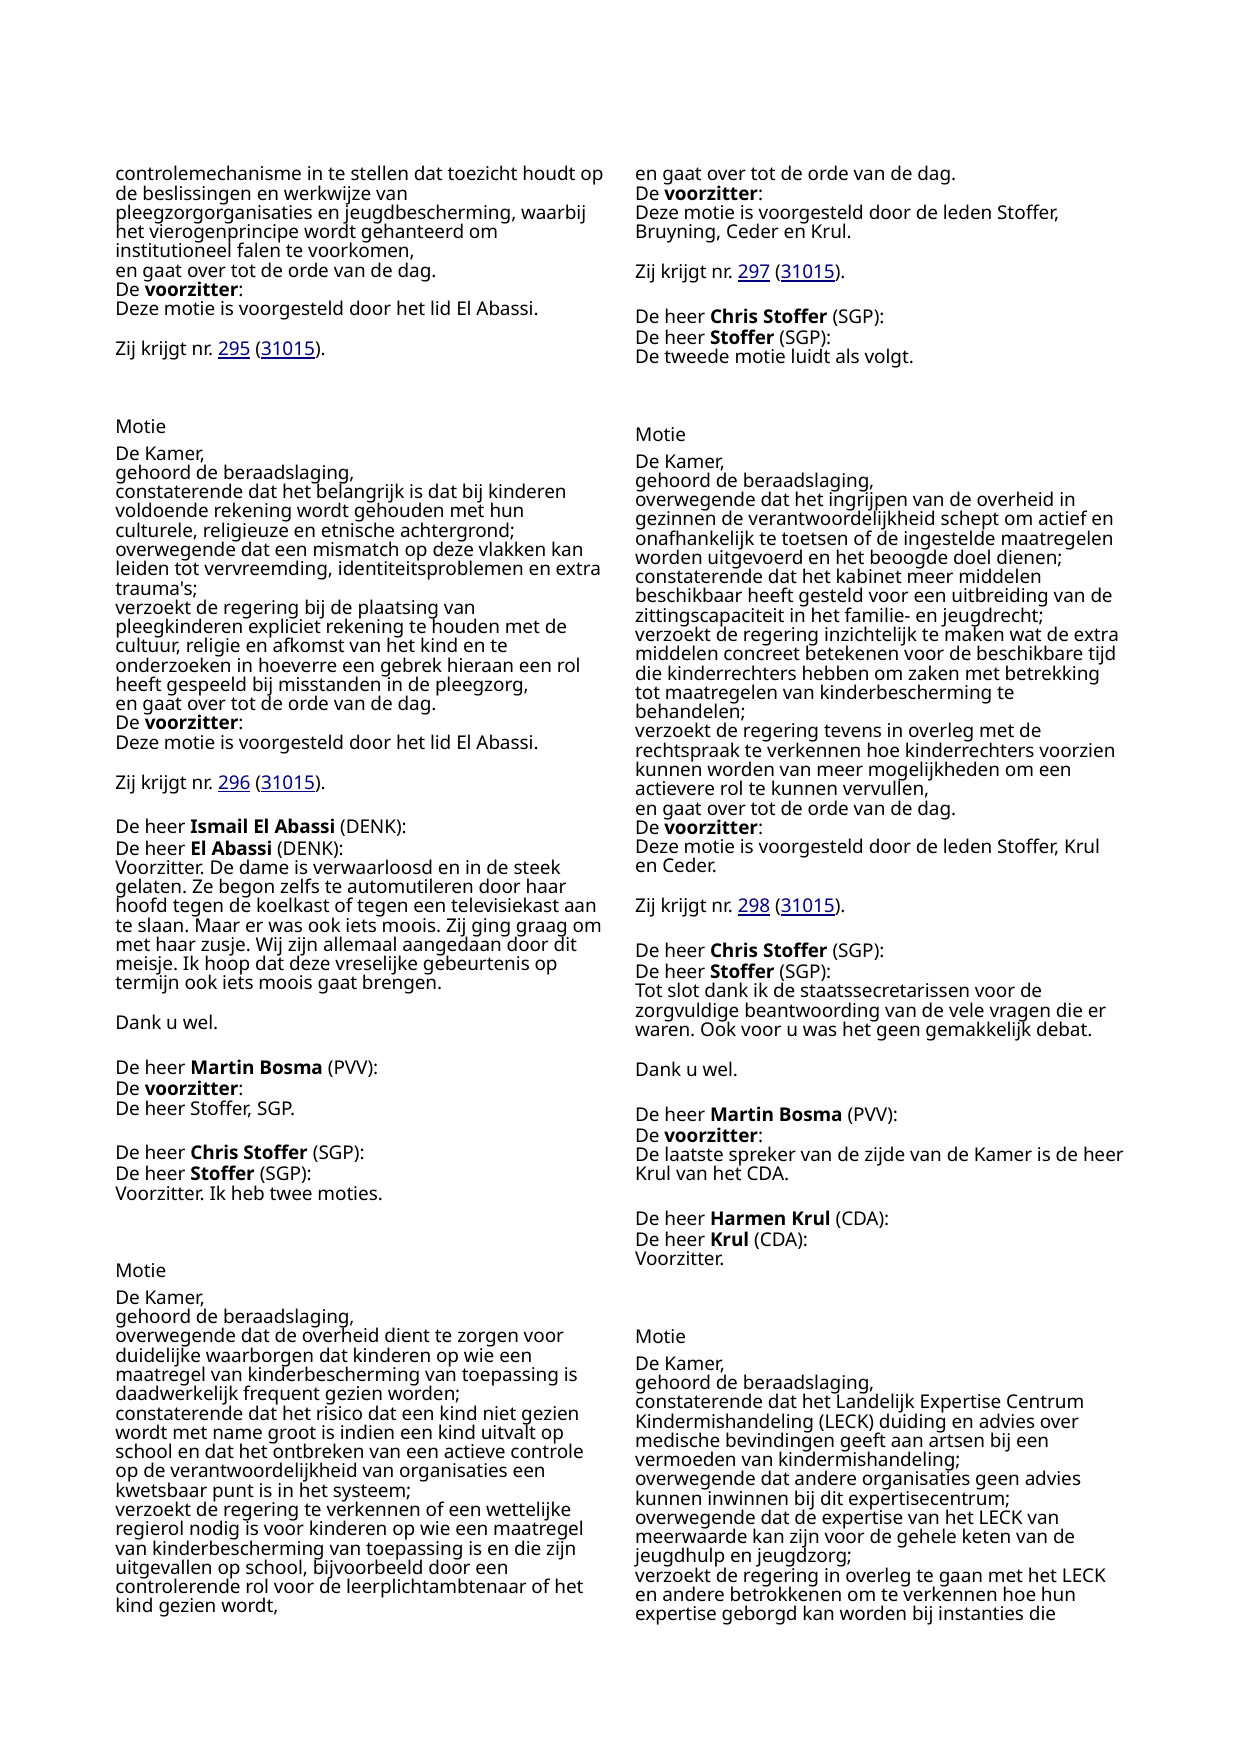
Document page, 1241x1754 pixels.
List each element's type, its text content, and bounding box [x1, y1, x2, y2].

text verzoekt de regering bij de plaatsing van pleegkinderen expliciet rekening te houden met de cultuur, religie en afkomst van het kind en te onderzoeken in hoeverre een gebrek hieraan een rol heeft gespeeld bij misstanden in de pleegzorg, [115, 599, 605, 695]
text De heer Chris Stoffer (SGP): [635, 937, 1125, 963]
text verzoekt de regering in overleg te gaan met het LECK en andere betrokkenen om te verkennen hoe hun expertise geborgd kan worden bij instanties die [635, 1567, 1125, 1624]
text overwegende dat de overheid dient te zorgen voor duidelijke waarborgen dat kinderen op wie een maatregel van kinderbescherming van toepassing is daadwerkelijk frequent gezien worden; [115, 1327, 605, 1404]
text De heer Stoffer, SGP. [115, 1099, 605, 1119]
text De heer Krul (CDA): [635, 1231, 1125, 1250]
text De tweede motie luidt als volgt. [635, 348, 1125, 367]
text controlemechanisme in te stellen dat toezicht houdt op de beslissingen en werkwijze van pleegzorgorganisaties en jeugdbescherming, waarbij het vierogenprincipe wordt gehanteerd om institutioneel falen te voorkomen, [115, 165, 605, 262]
text constaterende dat het belangrijk is dat bij kinderen voldoende rekening wordt gehouden met hun culturele, religieuze en etnische achtergrond; [115, 483, 605, 541]
text De Kamer, [115, 444, 605, 464]
text De voorzitter: [635, 1127, 1125, 1146]
text De heer Ismail El Abassi (DENK): [115, 814, 605, 839]
text en gaat over tot de orde van de dag. [115, 695, 605, 714]
text constaterende dat het Landelijk Expertise Centrum Kindermishandeling (LECK) duiding en advies over medische bevindingen geeft aan artsen bij een vermoeden van kindermishandeling; [635, 1393, 1125, 1470]
text De Kamer, [635, 1355, 1125, 1374]
text De voorzitter: [115, 1080, 605, 1099]
text gehoord de beraadslaging, [115, 464, 605, 483]
text De heer Chris Stoffer (SGP): [115, 1139, 605, 1165]
text verzoekt de regering inzichtelijk te maken wat de extra middelen concreet betekenen voor de beschikbare tijd die kinderrechters hebben om zaken met betrekking tot maatregelen van kinderbescherming te behandelen; [635, 626, 1125, 722]
text De heer Martin Bosma (PVV): [635, 1101, 1125, 1127]
text De heer Stoffer (SGP): [115, 1165, 605, 1184]
text De voorzitter: [115, 281, 605, 300]
text verzoekt de regering te verkennen of een wettelijke regierol nodig is voor kinderen op wie een maatregel van kinderbescherming van toepassing is en die zijn uitgevallen op school, bijvoorbeeld door een controlerende rol voor de leerplichtambtenaar of het kind gezien wordt, [115, 1501, 605, 1617]
text De heer Harmen Krul (CDA): [635, 1205, 1125, 1231]
text De heer Martin Bosma (PVV): [115, 1054, 605, 1080]
text gehoord de beraadslaging, [635, 472, 1125, 491]
text Voorzitter. Ik heb twee moties. [115, 1184, 605, 1204]
text Dank u wel. [635, 1061, 1125, 1080]
text De heer Stoffer (SGP): [635, 329, 1125, 348]
text Motie [635, 1323, 1125, 1349]
text Zij krijgt nr. 295 (31015). [115, 340, 605, 359]
text Dank u wel. [115, 1014, 605, 1034]
text De heer Chris Stoffer (SGP): [635, 303, 1125, 329]
text overwegende dat de expertise van het LECK van meerwaarde kan zijn voor de gehele keten van de jeugdhulp en jeugdzorg; [635, 1509, 1125, 1567]
text Deze motie is voorgesteld door de leden Stoffer, Bruyning, Ceder en Krul. [635, 204, 1125, 242]
text constaterende dat het kabinet meer middelen beschikbaar heeft gesteld voor een uitbreiding van de zittingscapaciteit in het familie- en jeugdrecht; [635, 568, 1125, 626]
text en gaat over tot de orde van de dag. [115, 262, 605, 281]
text De Kamer, [635, 453, 1125, 472]
text De voorzitter: [115, 714, 605, 734]
text Zij krijgt nr. 297 (31015). [635, 263, 1125, 282]
text Deze motie is voorgesteld door het lid El Abassi. [115, 734, 605, 753]
text overwegende dat andere organisaties geen advies kunnen inwinnen bij dit expertisecentrum; [635, 1470, 1125, 1509]
text Motie [115, 1257, 605, 1283]
text De Kamer, [115, 1289, 605, 1308]
text Voorzitter. [635, 1250, 1125, 1270]
text Zij krijgt nr. 296 (31015). [115, 774, 605, 793]
text De voorzitter: [635, 184, 1125, 204]
text overwegende dat het ingrijpen van de overheid in gezinnen de verantwoordelijkheid schept om actief en onafhankelijk te toetsen of de ingestelde maatregelen worden uitgevoerd en het beoogde doel dienen; [635, 491, 1125, 568]
text De heer Stoffer (SGP): [635, 963, 1125, 982]
text Voorzitter. De dame is verwaarloosd en in de steek gelaten. Ze begon zelfs te automutileren door haar hoofd tegen de koelkast of tegen een televisiekast aan te slaan. Maar er was ook iets moois. Zij ging graag om met haar zusje. Wij zijn allemaal aangedaan door dit meisje. Ik hoop dat deze vreselijke gebeurtenis op termijn ook iets moois gaat brengen. [115, 859, 605, 994]
text gehoord de beraadslaging, [635, 1374, 1125, 1393]
text Tot slot dank ik de staatssecretarissen voor de zorgvuldige beantwoording van de vele vragen die er waren. Ook voor u was het geen gemakkelijk debat. [635, 982, 1125, 1040]
text Deze motie is voorgesteld door het lid El Abassi. [115, 300, 605, 319]
text De laatste spreker van de zijde van de Kamer is de heer Krul van het CDA. [635, 1146, 1125, 1184]
text De voorzitter: [635, 819, 1125, 838]
text en gaat over tot de orde van de dag. [635, 799, 1125, 819]
text en gaat over tot de orde van de dag. [635, 165, 1125, 184]
text Motie [115, 413, 605, 439]
text Deze motie is voorgesteld door de leden Stoffer, Krul en Ceder. [635, 838, 1125, 877]
text Motie [635, 421, 1125, 447]
text De heer El Abassi (DENK): [115, 839, 605, 859]
text gehoord de beraadslaging, [115, 1308, 605, 1327]
text verzoekt de regering tevens in overleg met de rechtspraak te verkennen hoe kinderrechters voorzien kunnen worden van meer mogelijkheden om een actievere rol te kunnen vervullen, [635, 722, 1125, 799]
text Zij krijgt nr. 298 (31015). [635, 897, 1125, 917]
text constaterende dat het risico dat een kind niet gezien wordt met name groot is indien een kind uitvalt op school en dat het ontbreken van een actieve controle op de verantwoordelijkheid van organisaties een kwetsbaar punt is in het systeem; [115, 1404, 605, 1501]
text overwegende dat een mismatch op deze vlakken kan leiden tot vervreemding, identiteitsproblemen en extra trauma's; [115, 541, 605, 599]
